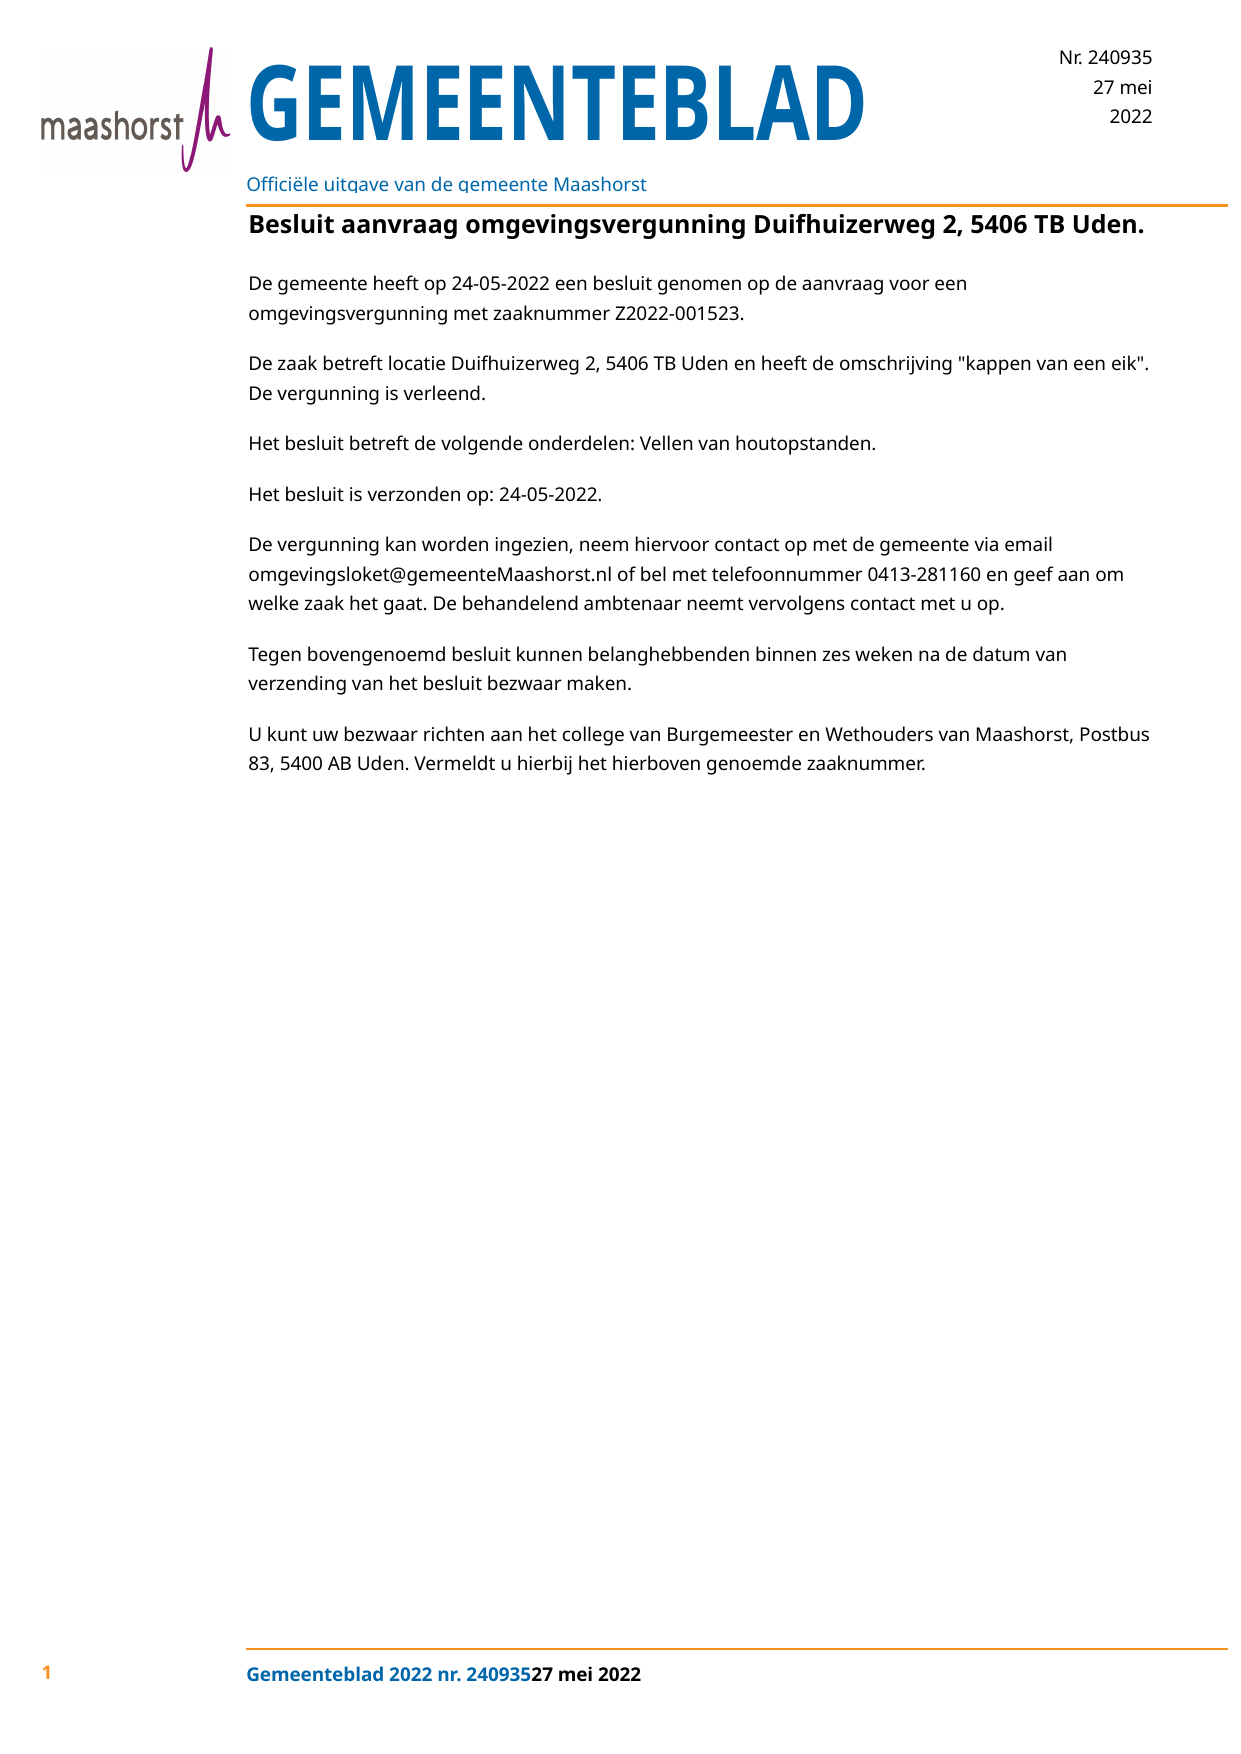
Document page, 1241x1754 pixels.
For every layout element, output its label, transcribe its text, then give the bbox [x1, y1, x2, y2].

text Besluit aanvraag omgevingsvergunning Duifhuizerweg 2, 5406 TB Uden. [248, 207, 1152, 241]
text Het besluit is verzonden op: 24-05-2022. [248, 481, 1152, 506]
text Het besluit betreft de volgende onderdelen: Vellen van houtopstanden. [248, 430, 1152, 456]
text De zaak betreft locatie Duifhuizerweg 2, 5406 TB Uden en heeft de omschrijving "kappen van een eik". De vergunning is verleend. [248, 350, 1152, 406]
text De vergunning kan worden ingezien, neem hiervoor contact op met de gemeente via email omgevingsloket@gemeenteMaashorst.nl of bel met telefoonnummer 0413-281160 en geef aan om welke zaak het gaat. De behandelend ambtenaar neemt vervolgens contact met u op. [248, 531, 1152, 616]
text De gemeente heeft op 24-05-2022 een besluit genomen op de aanvraag voor een omgevingsvergunning met zaaknummer Z2022-001523. [248, 270, 1152, 326]
text U kunt uw bezwaar richten aan het college van Burgemeester en Wethouders van Maashorst, Postbus 83, 5400 AB Uden. Vermeldt u hierbij het hierboven genoemde zaaknummer. [248, 721, 1152, 776]
text Tegen bovengenoemd besluit kunnen belanghebbenden binnen zes weken na de datum van verzending van het besluit bezwaar maken. [248, 641, 1152, 696]
picture [41, 47, 231, 172]
